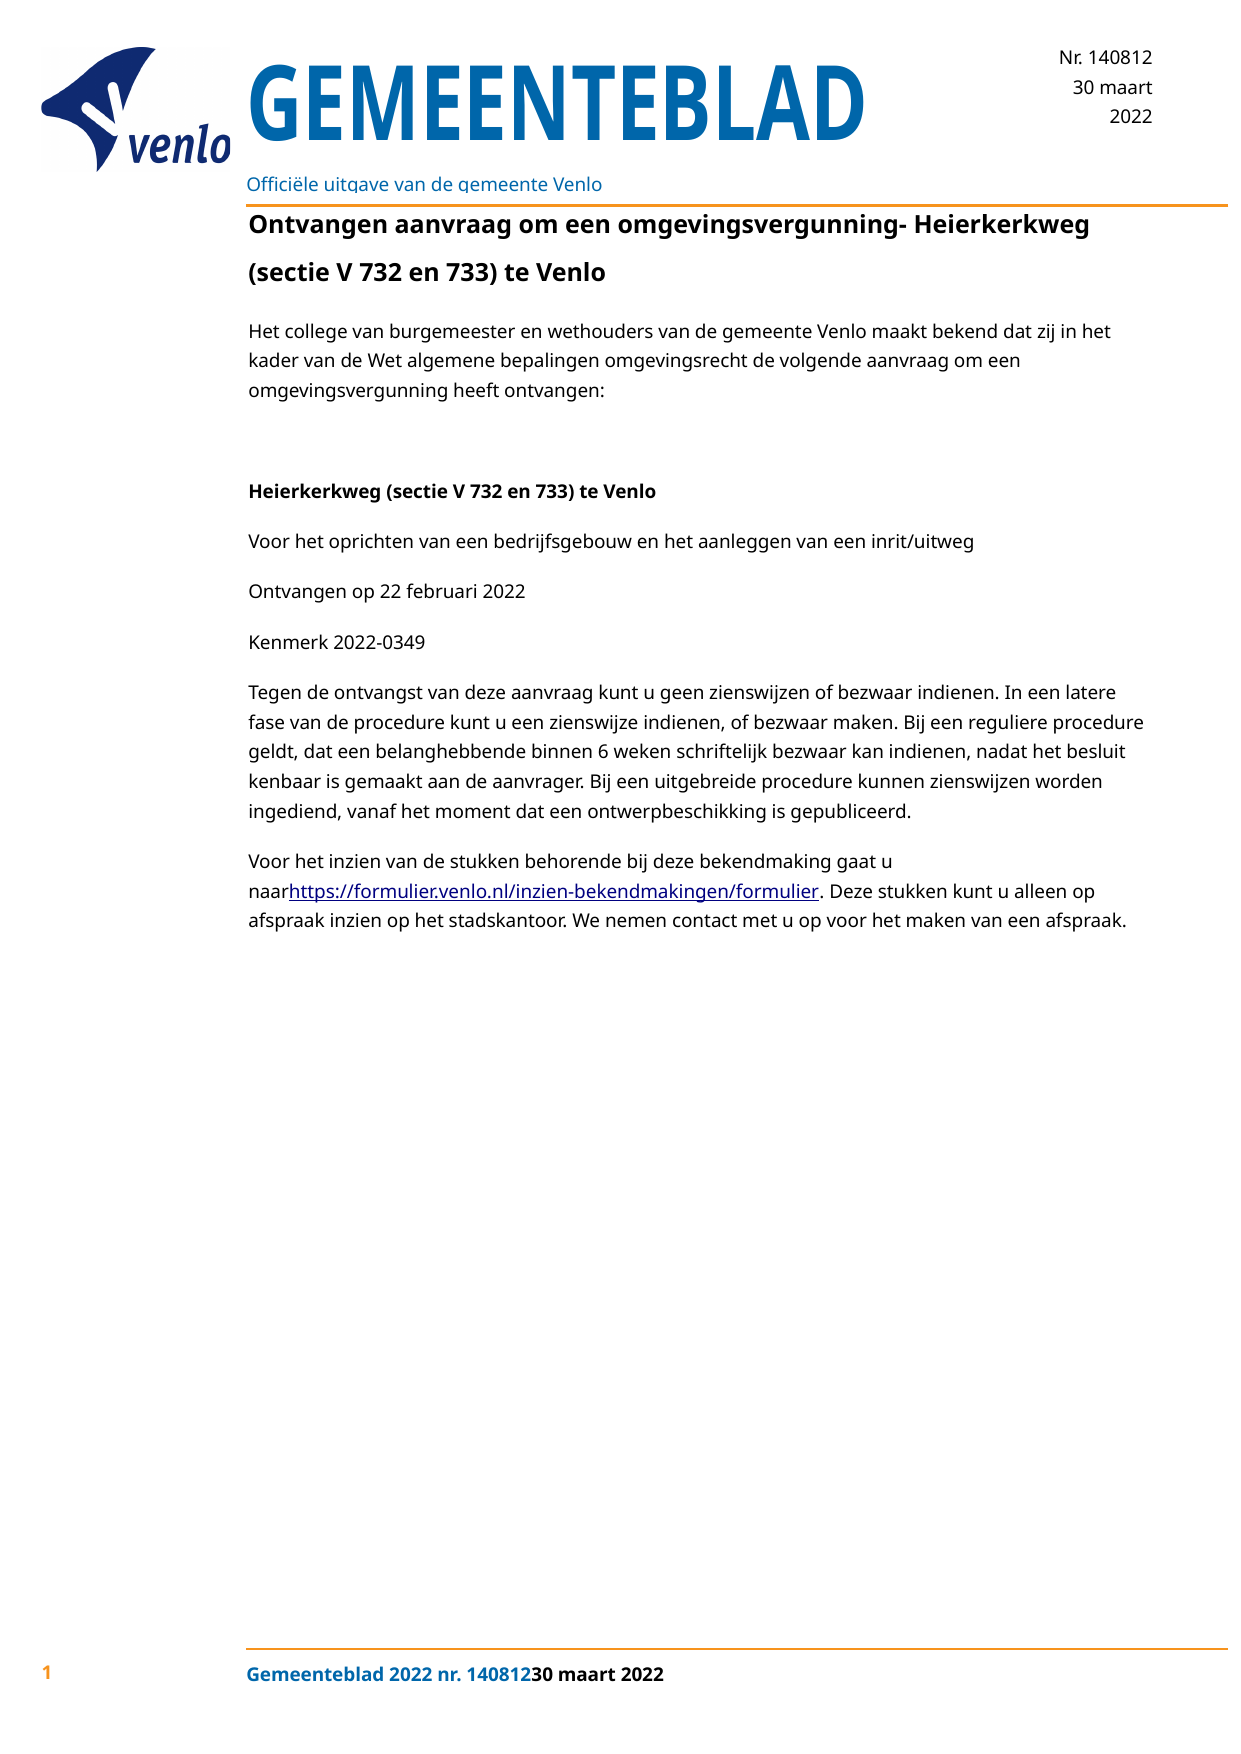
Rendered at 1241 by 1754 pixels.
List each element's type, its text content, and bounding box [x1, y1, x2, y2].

text Ontvangen op 22 februari 2022 [248, 579, 1152, 604]
text Heierkerkweg (sectie V 732 en 733) te Venlo [248, 478, 1152, 504]
text Voor het inzien van de stukken behorende bij deze bekendmaking gaat u naarhttps://formulier.venlo.nl/inzien-bekendmakingen/formulier. Deze stukken kunt u alleen op afspraak inzien op het stadskantoor. We nemen contact met u op voor het maken van een afspraak. [248, 848, 1152, 933]
text Tegen de ontvangst van deze aanvraag kunt u geen zienswijzen of bezwaar indienen. In een latere fase van de procedure kunt u een zienswijze indienen, of bezwaar maken. Bij een reguliere procedure geldt, dat een belanghebbende binnen 6 weken schriftelijk bezwaar kan indienen, nadat het besluit kenbaar is gemaakt aan de aanvrager. Bij een uitgebreide procedure kunnen zienswijzen worden ingediend, vanaf het moment dat een ontwerpbeschikking is gepubliceerd. [248, 679, 1152, 824]
text Kenmerk 2022-0349 [248, 629, 1152, 655]
text Ontvangen aanvraag om een omgevingsvergunning- Heierkerkweg (sectie V 732 en 733) te Venlo [248, 207, 1152, 288]
text Het college van burgemeester en wethouders van de gemeente Venlo maakt bekend dat zij in het kader van de Wet algemene bepalingen omgevingsrecht de volgende aanvraag om een omgevingsvergunning heeft ontvangen: [248, 318, 1152, 403]
picture [41, 47, 231, 172]
text Voor het oprichten van een bedrijfsgebouw en het aanleggen van een inrit/uitweg [248, 528, 1152, 554]
